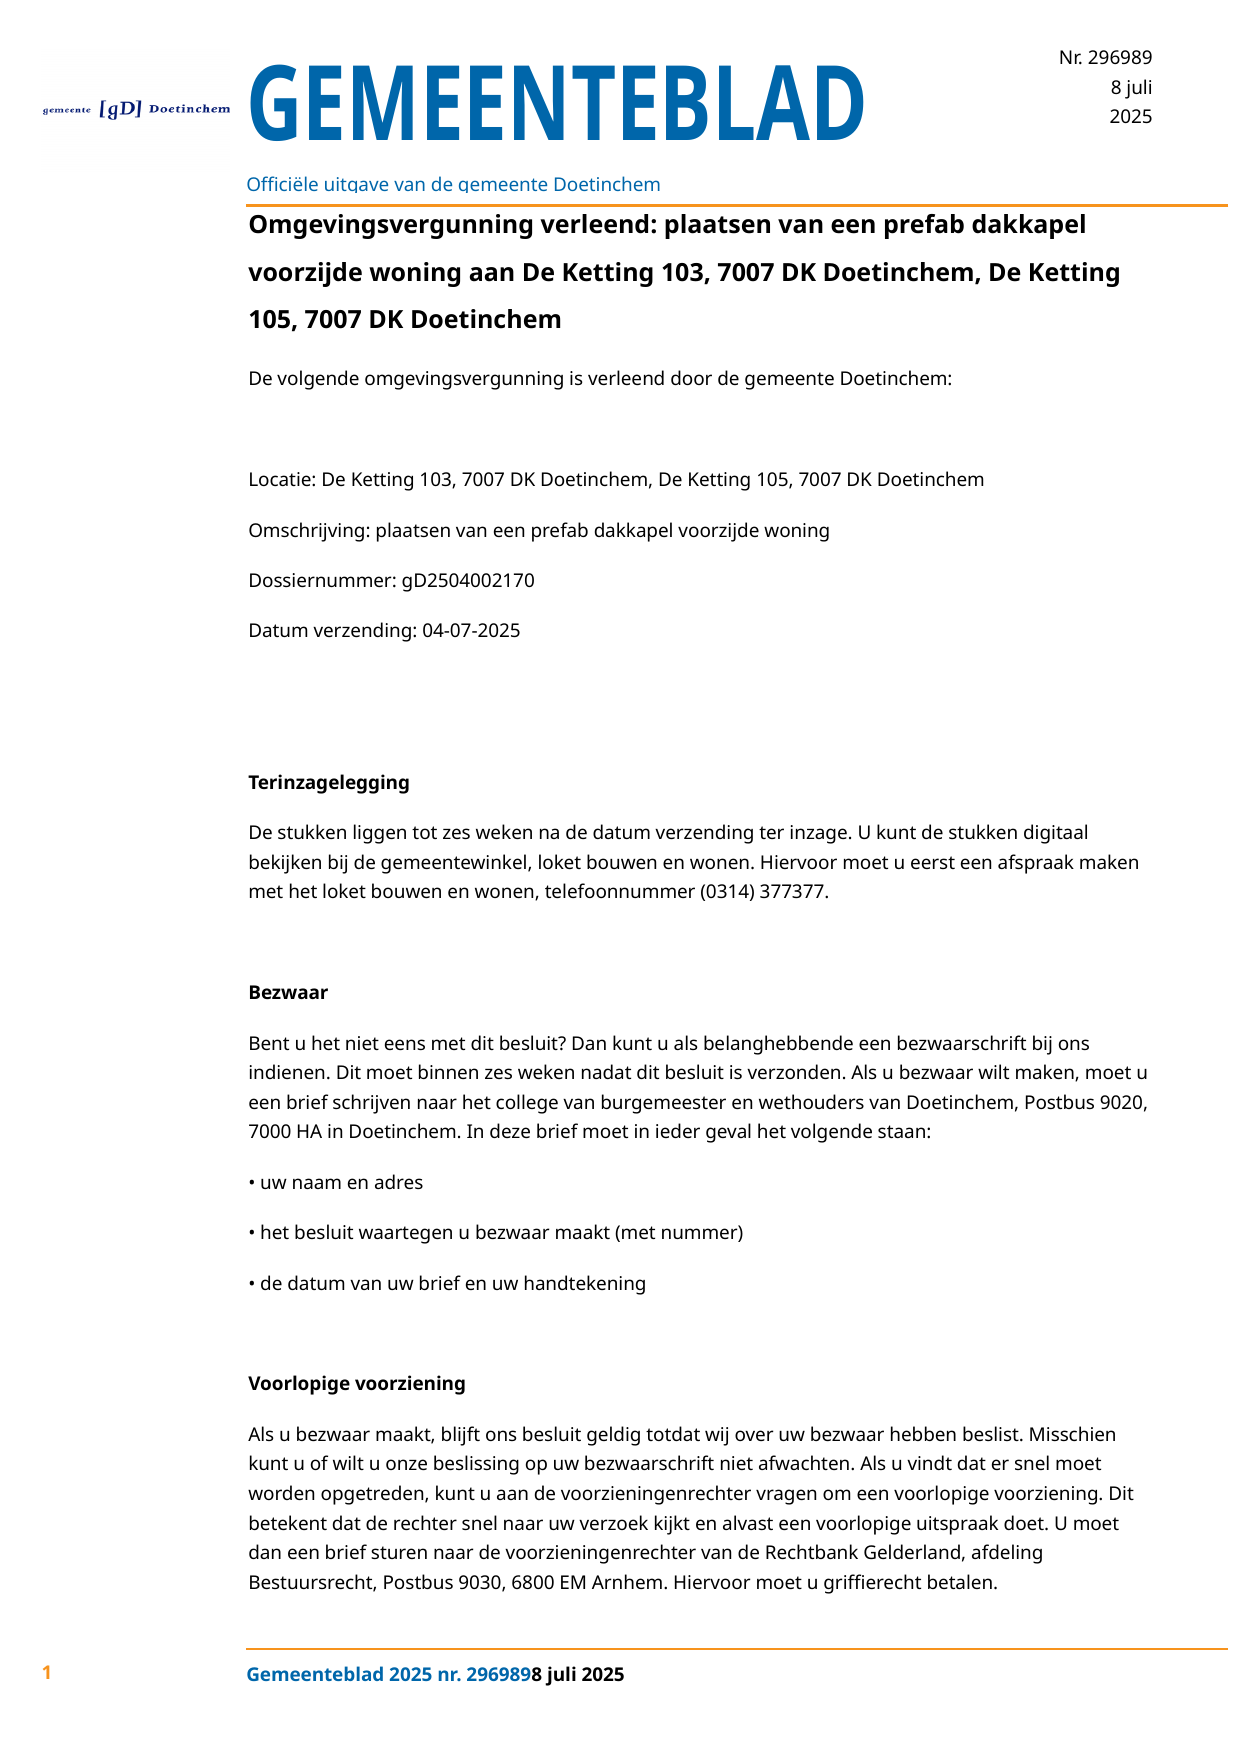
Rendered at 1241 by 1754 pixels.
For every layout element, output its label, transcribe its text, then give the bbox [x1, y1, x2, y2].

text Bent u het niet eens met dit besluit? Dan kunt u als belanghebbende een bezwaarschrift bij ons indienen. Dit moet binnen zes weken nadat dit besluit is verzonden. Als u bezwaar wilt maken, moet u een brief schrijven naar het college van burgemeester en wethouders van Doetinchem, Postbus 9020, 7000 HA in Doetinchem. In deze brief moet in ieder geval het volgende staan: [248, 1030, 1152, 1144]
text Als u bezwaar maakt, blijft ons besluit geldig totdat wij over uw bezwaar hebben beslist. Misschien kunt u of wilt u onze beslissing op uw bezwaarschrift niet afwachten. Als u vindt dat er snel moet worden opgetreden, kunt u aan de voorzieningenrechter vragen om een voorlopige voorziening. Dit betekent dat de rechter snel naar uw verzoek kijkt en alvast een voorlopige uitspraak doet. U moet dan een brief sturen naar de voorzieningenrechter van de Rechtbank Gelderland, afdeling Bestuursrecht, Postbus 9030, 6800 EM Arnhem. Hiervoor moet u griffierecht betalen. [248, 1421, 1152, 1594]
text Dossiernummer: gD2504002170 [248, 567, 1152, 593]
text De volgende omgevingsvergunning is verleend door de gemeente Doetinchem: [248, 366, 1152, 391]
text De stukken liggen tot zes weken na de datum verzending ter inzage. U kunt de stukken digitaal bekijken bij de gemeentewinkel, loket bouwen en wonen. Hiervoor moet u eerst een afspraak maken met het loket bouwen en wonen, telefoonnummer (0314) 377377. [248, 819, 1152, 904]
text Voorlopige voorziening [248, 1371, 1152, 1396]
picture [41, 47, 231, 172]
text Datum verzending: 04-07-2025 [248, 618, 1152, 643]
text • het besluit waartegen u bezwaar maakt (met nummer) [248, 1219, 1152, 1245]
text • uw naam en adres [248, 1169, 1152, 1194]
text Locatie: De Ketting 103, 7007 DK Doetinchem, De Ketting 105, 7007 DK Doetinchem [248, 466, 1152, 492]
text Omschrijving: plaatsen van een prefab dakkapel voorzijde woning [248, 517, 1152, 542]
text Bezwaar [248, 979, 1152, 1005]
text • de datum van uw brief en uw handtekening [248, 1270, 1152, 1295]
text Terinzagelegging [248, 769, 1152, 794]
text Omgevingsvergunning verleend: plaatsen van een prefab dakkapel voorzijde woning aan De Ketting 103, 7007 DK Doetinchem, De Ketting 105, 7007 DK Doetinchem [248, 207, 1152, 336]
